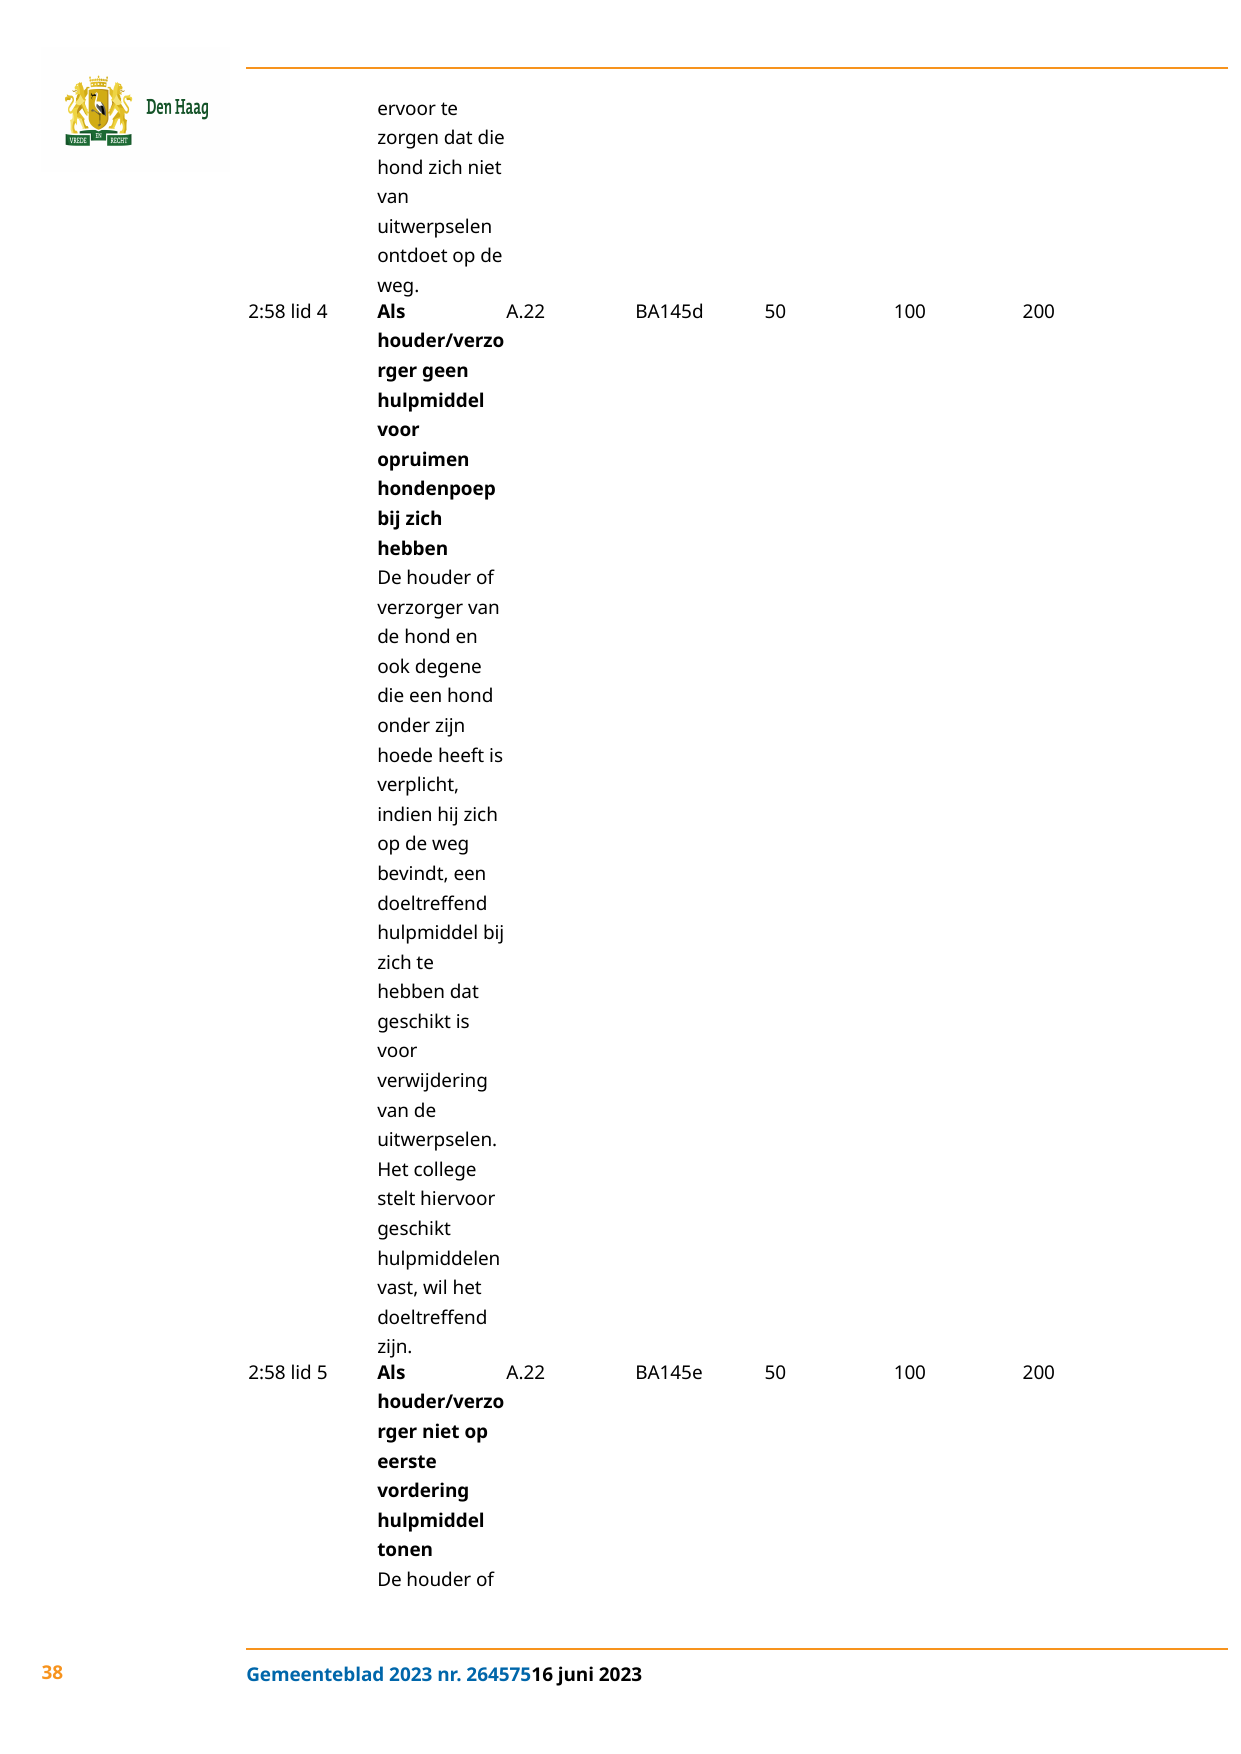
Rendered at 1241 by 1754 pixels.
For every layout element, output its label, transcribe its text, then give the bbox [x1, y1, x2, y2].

table_cell [506, 95, 635, 298]
table_cell A.22 [506, 1359, 635, 1592]
table_cell 2:58 lid 4 [248, 298, 377, 1359]
table_cell 50 [764, 298, 893, 1359]
table_cell BA145d [635, 298, 764, 1359]
table_cell 100 [894, 298, 1022, 1359]
table_cell 2:58 lid 5 [248, 1359, 377, 1592]
table_cell [635, 95, 764, 298]
table_cell [248, 95, 377, 298]
table_cell BA145e [635, 1359, 764, 1592]
table_cell [1023, 95, 1152, 298]
table_cell 200 [1023, 1359, 1152, 1592]
table_cell Als houder/verzorger niet op eerste vordering hulpmiddel tonen De houder of [377, 1359, 506, 1592]
table_cell 50 [764, 1359, 893, 1592]
table_cell [764, 95, 893, 298]
table_cell [894, 95, 1022, 298]
picture [41, 47, 231, 172]
table_cell 200 [1023, 298, 1152, 1359]
table_cell A.22 [506, 298, 635, 1359]
table_cell ervoor te zorgen dat die hond zich niet van uitwerpselen ontdoet op de weg. [377, 95, 506, 298]
table_cell 100 [894, 1359, 1022, 1592]
table_cell Als houder/verzorger geen hulpmiddel voor opruimen hondenpoep bij zich hebben De houder of verzorger van de hond en ook degene die een hond onder zijn hoede heeft is verplicht, indien hij zich op de weg bevindt, een doeltreffend hulpmiddel bij zich te hebben dat geschikt is voor verwijdering van de uitwerpselen. Het college stelt hiervoor geschikt hulpmiddelen vast, wil het doeltreffend zijn. [377, 298, 506, 1359]
